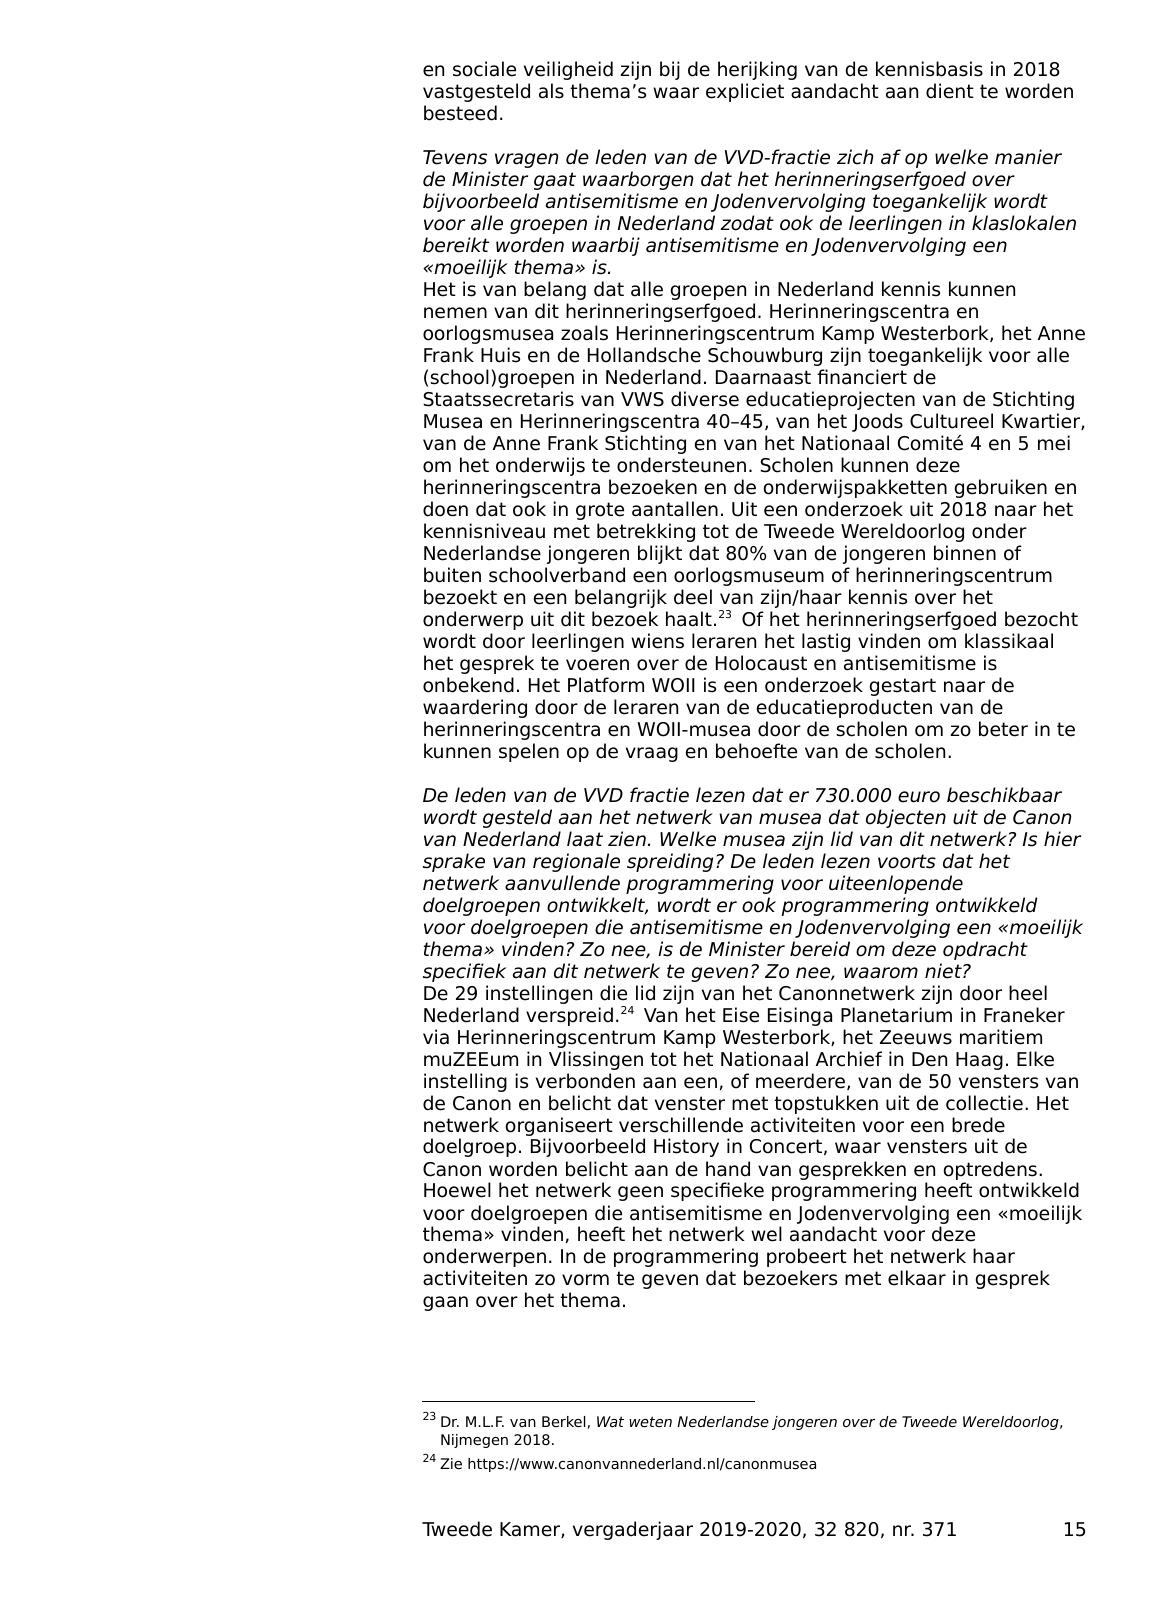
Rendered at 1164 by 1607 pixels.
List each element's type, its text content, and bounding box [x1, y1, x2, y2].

text Het is van belang dat alle groepen in Nederland kennis kunnen nemen van dit herinneringserfgoed. Herinneringscentra en oorlogsmusea zoals Herinneringscentrum Kamp Westerbork, het Anne Frank Huis en de Hollandsche Schouwburg zijn toegankelijk voor alle (school)groepen in Nederland. Daarnaast financiert de Staatssecretaris van VWS diverse educatieprojecten van de Stichting Musea en Herinneringscentra 40–45, van het Joods Cultureel Kwartier, van de Anne Frank Stichting en van het Nationaal Comité 4 en 5 mei om het onderwijs te ondersteunen. Scholen kunnen deze herinneringscentra bezoeken en de onderwijspakketten gebruiken en doen dat ook in grote aantallen. Uit een onderzoek uit 2018 naar het kennisniveau met betrekking tot de Tweede Wereldoorlog onder Nederlandse jongeren blijkt dat 80% van de jongeren binnen of buiten schoolverband een oorlogsmuseum of herinneringscentrum bezoekt en een belangrijk deel van zijn/haar kennis over het onderwerp uit dit bezoek haalt. Of het herinneringserfgoed bezocht wordt door leerlingen wiens leraren het lastig vinden om klassikaal het gesprek te voeren over de Holocaust en antisemitisme is onbekend. Het Platform WOII is een onderzoek gestart naar de waardering door de leraren van de educatieproducten van de herinneringscentra en WOII-musea door de scholen om zo beter in te kunnen spelen op de vraag en behoefte van de scholen. [422, 279, 1087, 763]
text Tevens vragen de leden van de VVD-fractie zich af op welke manier de Minister gaat waarborgen dat het herinneringserfgoed over bijvoorbeeld antisemitisme en Jodenvervolging toegankelijk wordt voor alle groepen in Nederland zodat ook de leerlingen in klaslokalen bereikt worden waarbij antisemitisme en Jodenvervolging een «moeilijk thema» is. [422, 147, 1087, 279]
text Dr. M.L.F. van Berkel, Wat weten Nederlandse jongeren over de Tweede Wereldoorlog, Nijmegen 2018. [422, 1410, 1087, 1449]
text Zie https://www.canonvannederland.nl/canonmusea [422, 1452, 1087, 1474]
text en sociale veiligheid zijn bij de herijking van de kennisbasis in 2018 vastgesteld als thema’s waar expliciet aandacht aan dient te worden besteed. [422, 59, 1087, 125]
text De leden van de VVD fractie lezen dat er 730.000 euro beschikbaar wordt gesteld aan het netwerk van musea dat objecten uit de Canon van Nederland laat zien. Welke musea zijn lid van dit netwerk? Is hier sprake van regionale spreiding? De leden lezen voorts dat het netwerk aanvullende programmering voor uiteenlopende doelgroepen ontwikkelt, wordt er ook programmering ontwikkeld voor doelgroepen die antisemitisme en Jodenvervolging een «moeilijk thema» vinden? Zo nee, is de Minister bereid om deze opdracht specifiek aan dit netwerk te geven? Zo nee, waarom niet? [422, 785, 1087, 983]
text De 29 instellingen die lid zijn van het Canonnetwerk zijn door heel Nederland verspreid. Van het Eise Eisinga Planetarium in Franeker via Herinneringscentrum Kamp Westerbork, het Zeeuws maritiem muZEEum in Vlissingen tot het Nationaal Archief in Den Haag. Elke instelling is verbonden aan een, of meerdere, van de 50 vensters van de Canon en belicht dat venster met topstukken uit de collectie. Het netwerk organiseert verschillende activiteiten voor een brede doelgroep. Bijvoorbeeld History in Concert, waar vensters uit de Canon worden belicht aan de hand van gesprekken en optredens. Hoewel het netwerk geen specifieke programmering heeft ontwikkeld voor doelgroepen die antisemitisme en Jodenvervolging een «moeilijk thema» vinden, heeft het netwerk wel aandacht voor deze onderwerpen. In de programmering probeert het netwerk haar activiteiten zo vorm te geven dat bezoekers met elkaar in gesprek gaan over het thema. [422, 983, 1087, 1312]
